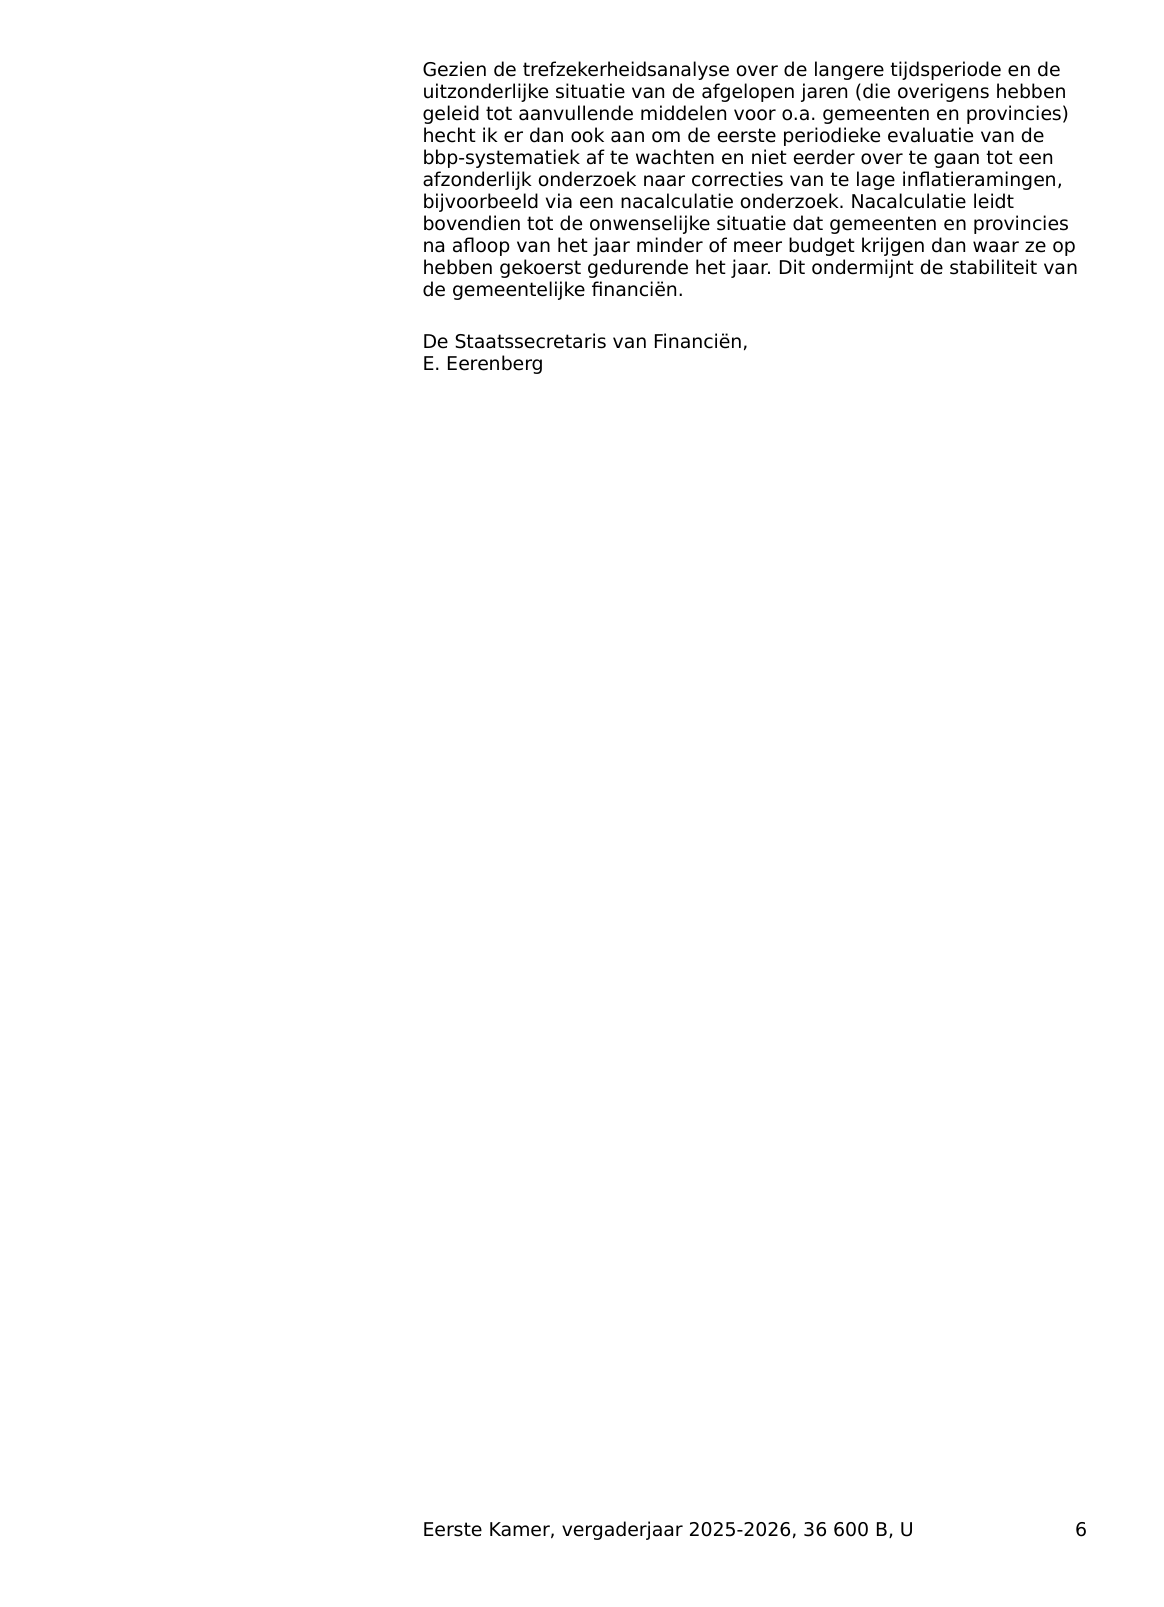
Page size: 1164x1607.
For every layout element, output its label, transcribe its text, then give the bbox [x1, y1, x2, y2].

text Gezien de trefzekerheidsanalyse over de langere tijdsperiode en de uitzonderlijke situatie van de afgelopen jaren (die overigens hebben geleid tot aanvullende middelen voor o.a. gemeenten en provincies) hecht ik er dan ook aan om de eerste periodieke evaluatie van de bbp-systematiek af te wachten en niet eerder over te gaan tot een afzonderlijk onderzoek naar correcties van te lage inflatieramingen, bijvoorbeeld via een nacalculatie onderzoek. Nacalculatie leidt bovendien tot de onwenselijke situatie dat gemeenten en provincies na afloop van het jaar minder of meer budget krijgen dan waar ze op hebben gekoerst gedurende het jaar. Dit ondermijnt de stabiliteit van de gemeentelijke financiën. [422, 59, 1087, 301]
text De Staatssecretaris van Financiën, E. Eerenberg [422, 331, 1087, 375]
